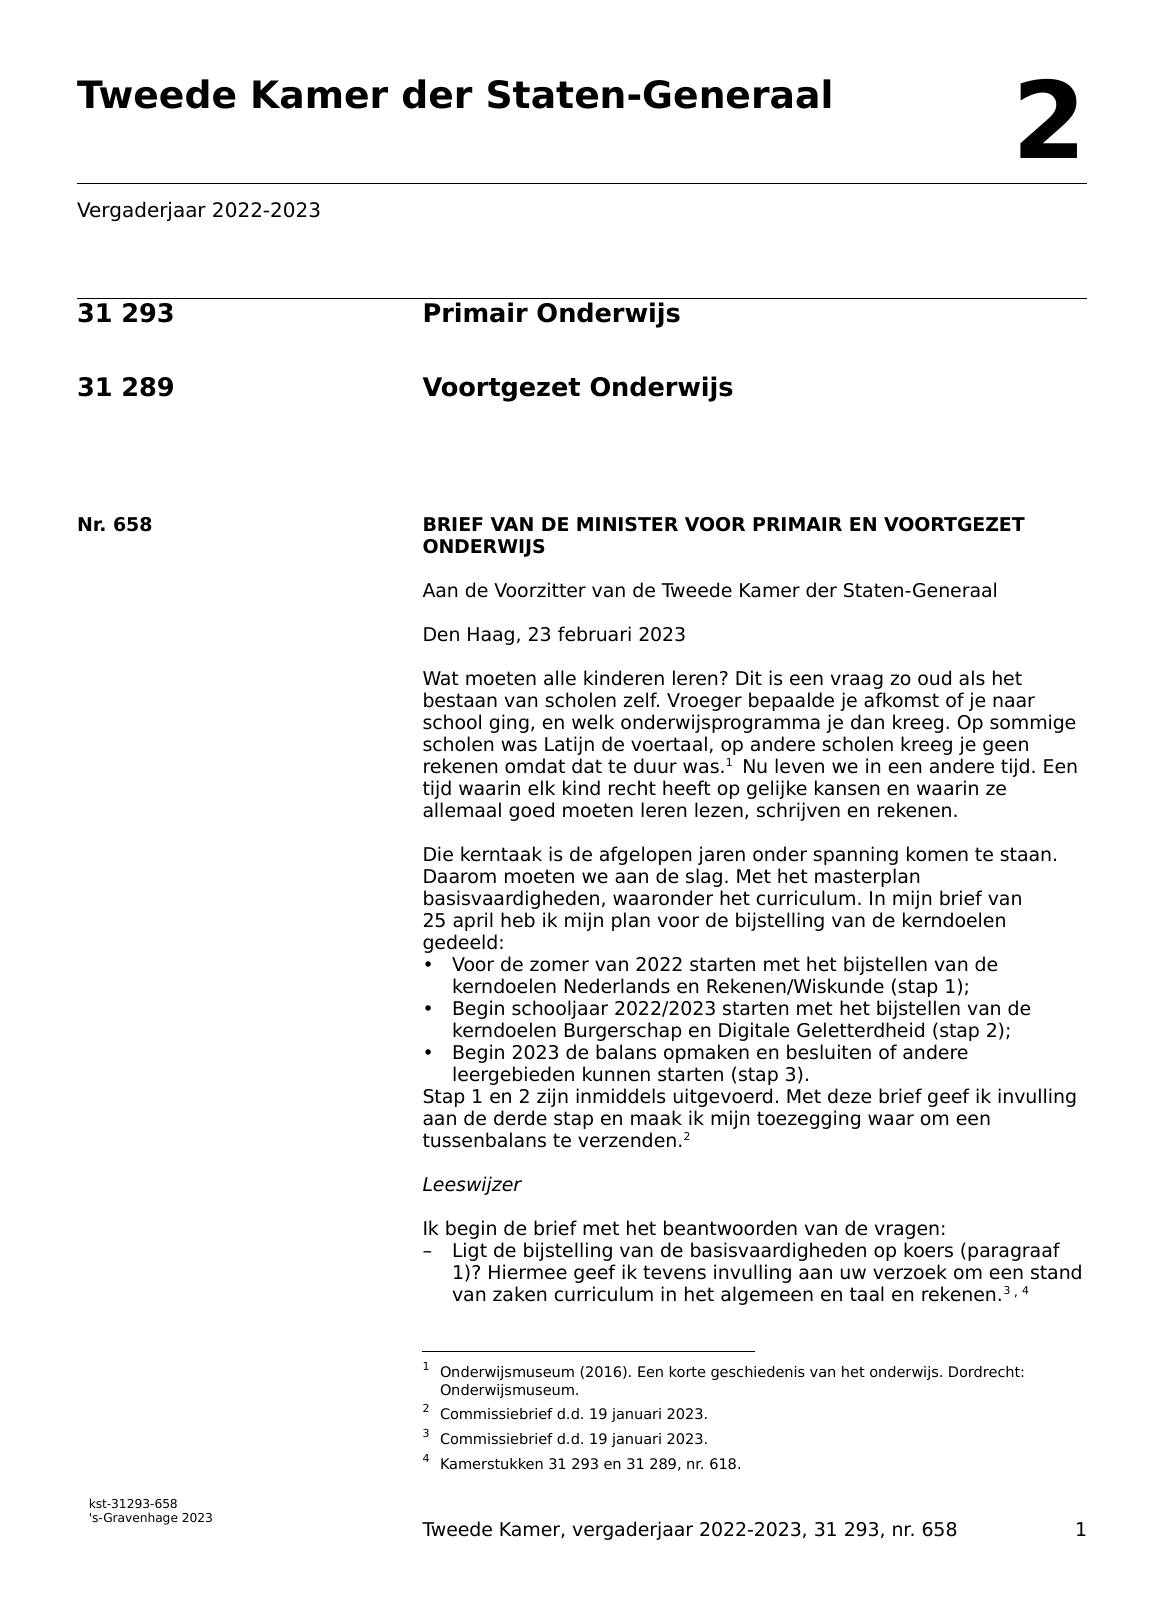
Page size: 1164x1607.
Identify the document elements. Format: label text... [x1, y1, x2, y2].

subtitle Nr. 658 BRIEF VAN DE MINISTER VOOR PRIMAIR EN VOORTGEZET ONDERWIJS [77, 514, 1087, 558]
text Commissiebrief d.d. 19 januari 2023. [422, 1427, 1087, 1449]
table_cell Vergaderjaar 2022-2023 [77, 184, 1087, 298]
text Die kerntaak is de afgelopen jaren onder spanning komen te staan. Daarom moeten we aan de slag. Met het masterplan basisvaardigheden, waaronder het curriculum. In mijn brief van 25 april heb ik mijn plan voor de bijstelling van de kerndoelen gedeeld: [422, 844, 1087, 954]
table_header Tweede Kamer der Staten-Generaal [77, 59, 886, 183]
text Stap 1 en 2 zijn inmiddels uitgevoerd. Met deze brief geef ik invulling aan de derde stap en maak ik mijn toezegging waar om een tussenbalans te verzenden. [422, 1086, 1087, 1152]
text • Voor de zomer van 2022 starten met het bijstellen van de kerndoelen Nederlands en Rekenen/Wiskunde (stap 1); [422, 954, 1087, 998]
text Den Haag, 23 februari 2023 [422, 624, 1087, 646]
subtitle Leeswijzer [422, 1174, 1087, 1196]
text 's-Gravenhage 2023 [88, 1511, 323, 1525]
text • Begin schooljaar 2022/2023 starten met het bijstellen van de kerndoelen Burgerschap en Digitale Geletterdheid (stap 2); [422, 998, 1087, 1042]
text Ik begin de brief met het beantwoorden van de vragen: [422, 1218, 1087, 1240]
text Wat moeten alle kinderen leren? Dit is een vraag zo oud als het bestaan van scholen zelf. Vroeger bepaalde je afkomst of je naar school ging, en welk onderwijsprogramma je dan kreeg. Op sommige scholen was Latijn de voertaal, op andere scholen kreeg je geen rekenen omdat dat te duur was. Nu leven we in een andere tijd. Een tijd waarin elk kind recht heeft op gelijke kansen en waarin ze allemaal goed moeten leren lezen, schrijven en rekenen. [422, 668, 1087, 822]
text kst-31293-658 [88, 1497, 323, 1511]
text – Ligt de bijstelling van de basisvaardigheden op koers (paragraaf 1)? Hiermee geef ik tevens invulling aan uw verzoek om een stand van zaken curriculum in het algemeen en taal en rekenen., [422, 1240, 1087, 1306]
text Onderwijsmuseum (2016). Een korte geschiedenis van het onderwijs. Dordrecht: Onderwijsmuseum. [422, 1360, 1087, 1399]
text Kamerstukken 31 293 en 31 289, nr. 618. [422, 1452, 1087, 1474]
text Commissiebrief d.d. 19 januari 2023. [422, 1402, 1087, 1424]
text Aan de Voorzitter van de Tweede Kamer der Staten-Generaal [422, 580, 1087, 602]
text • Begin 2023 de balans opmaken en besluiten of andere leergebieden kunnen starten (stap 3). [422, 1042, 1087, 1086]
table_header 2 [886, 59, 1087, 183]
subtitle 31 289 Voortgezet Onderwijs [77, 373, 1087, 403]
subtitle 31 293 Primair Onderwijs [77, 299, 1087, 329]
